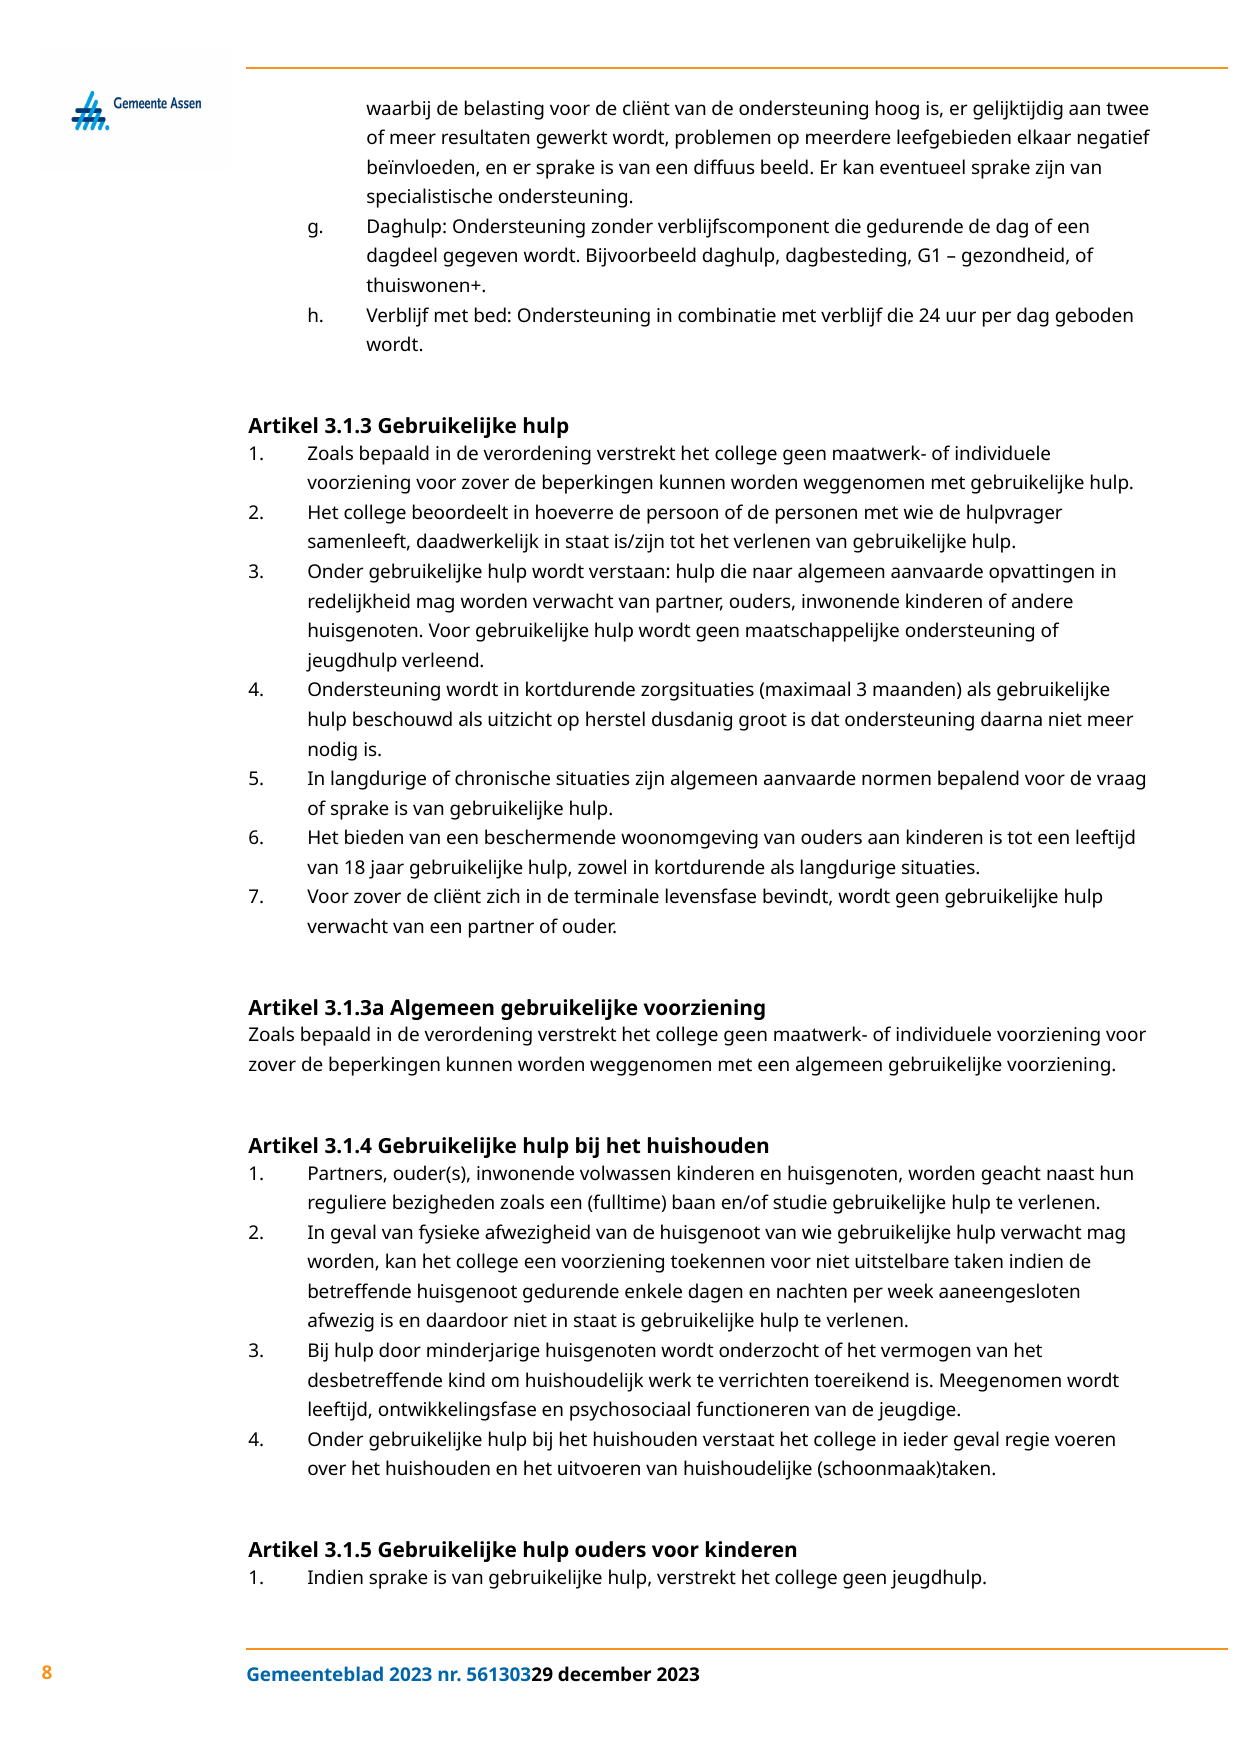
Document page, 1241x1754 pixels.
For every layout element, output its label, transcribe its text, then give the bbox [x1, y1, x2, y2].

list Verblijf met bed: Ondersteuning in combinatie met verblijf die 24 uur per dag geboden wordt. [307, 302, 1152, 357]
list Partners, ouder(s), inwonende volwassen kinderen en huisgenoten, worden geacht naast hun reguliere bezigheden zoals een (fulltime) baan en/of studie gebruikelijke hulp te verlenen. [248, 1160, 1152, 1215]
text Artikel 3.1.3a Algemeen gebruikelijke voorziening [248, 993, 1152, 1022]
text Artikel 3.1.5 Gebruikelijke hulp ouders voor kinderen [248, 1536, 1152, 1564]
list Bij hulp door minderjarige huisgenoten wordt onderzocht of het vermogen van het desbetreffende kind om huishoudelijk werk te verrichten toereikend is. Meegenomen wordt leeftijd, ontwikkelingsfase en psychosociaal functioneren van de jeugdige. [248, 1337, 1152, 1422]
list In langdurige of chronische situaties zijn algemeen aanvaarde normen bepalend voor de vraag of sprake is van gebruikelijke hulp. [248, 765, 1152, 821]
picture [41, 47, 231, 172]
list waarbij de belasting voor de cliënt van de ondersteuning hoog is, er gelijktijdig aan twee of meer resultaten gewerkt wordt, problemen op meerdere leefgebieden elkaar negatief beïnvloeden, en er sprake is van een diffuus beeld. Er kan eventueel sprake zijn van specialistische ondersteuning. [307, 95, 1152, 209]
text Artikel 3.1.3 Gebruikelijke hulp [248, 411, 1152, 440]
list Daghulp: Ondersteuning zonder verblijfscomponent die gedurende de dag of een dagdeel gegeven wordt. Bijvoorbeeld daghulp, dagbesteding, G1 – gezondheid, of thuiswonen+. [307, 213, 1152, 298]
list Indien sprake is van gebruikelijke hulp, verstrekt het college geen jeugdhulp. [248, 1564, 1152, 1590]
list Ondersteuning wordt in kortdurende zorgsituaties (maximaal 3 maanden) als gebruikelijke hulp beschouwd als uitzicht op herstel dusdanig groot is dat ondersteuning daarna niet meer nodig is. [248, 677, 1152, 761]
text Zoals bepaald in de verordening verstrekt het college geen maatwerk- of individuele voorziening voor zover de beperkingen kunnen worden weggenomen met een algemeen gebruikelijke voorziening. [248, 1022, 1152, 1077]
list Onder gebruikelijke hulp bij het huishouden verstaat het college in ieder geval regie voeren over het huishouden en het uitvoeren van huishoudelijke (schoonmaak)taken. [248, 1426, 1152, 1481]
list Het college beoordeelt in hoeverre de persoon of de personen met wie de hulpvrager samenleeft, daadwerkelijk in staat is/zijn tot het verlenen van gebruikelijke hulp. [248, 499, 1152, 554]
text Artikel 3.1.4 Gebruikelijke hulp bij het huishouden [248, 1131, 1152, 1160]
list Onder gebruikelijke hulp wordt verstaan: hulp die naar algemeen aanvaarde opvattingen in redelijkheid mag worden verwacht van partner, ouders, inwonende kinderen of andere huisgenoten. Voor gebruikelijke hulp wordt geen maatschappelijke ondersteuning of jeugdhulp verleend. [248, 558, 1152, 673]
list In geval van fysieke afwezigheid van de huisgenoot van wie gebruikelijke hulp verwacht mag worden, kan het college een voorziening toekennen voor niet uitstelbare taken indien de betreffende huisgenoot gedurende enkele dagen en nachten per week aaneengesloten afwezig is en daardoor niet in staat is gebruikelijke hulp te verlenen. [248, 1219, 1152, 1333]
list Het bieden van een beschermende woonomgeving van ouders aan kinderen is tot een leeftijd van 18 jaar gebruikelijke hulp, zowel in kortdurende als langdurige situaties. [248, 824, 1152, 880]
list Voor zover de cliënt zich in de terminale levensfase bevindt, wordt geen gebruikelijke hulp verwacht van een partner of ouder. [248, 884, 1152, 939]
list Zoals bepaald in de verordening verstrekt het college geen maatwerk- of individuele voorziening voor zover de beperkingen kunnen worden weggenomen met gebruikelijke hulp. [248, 440, 1152, 495]
